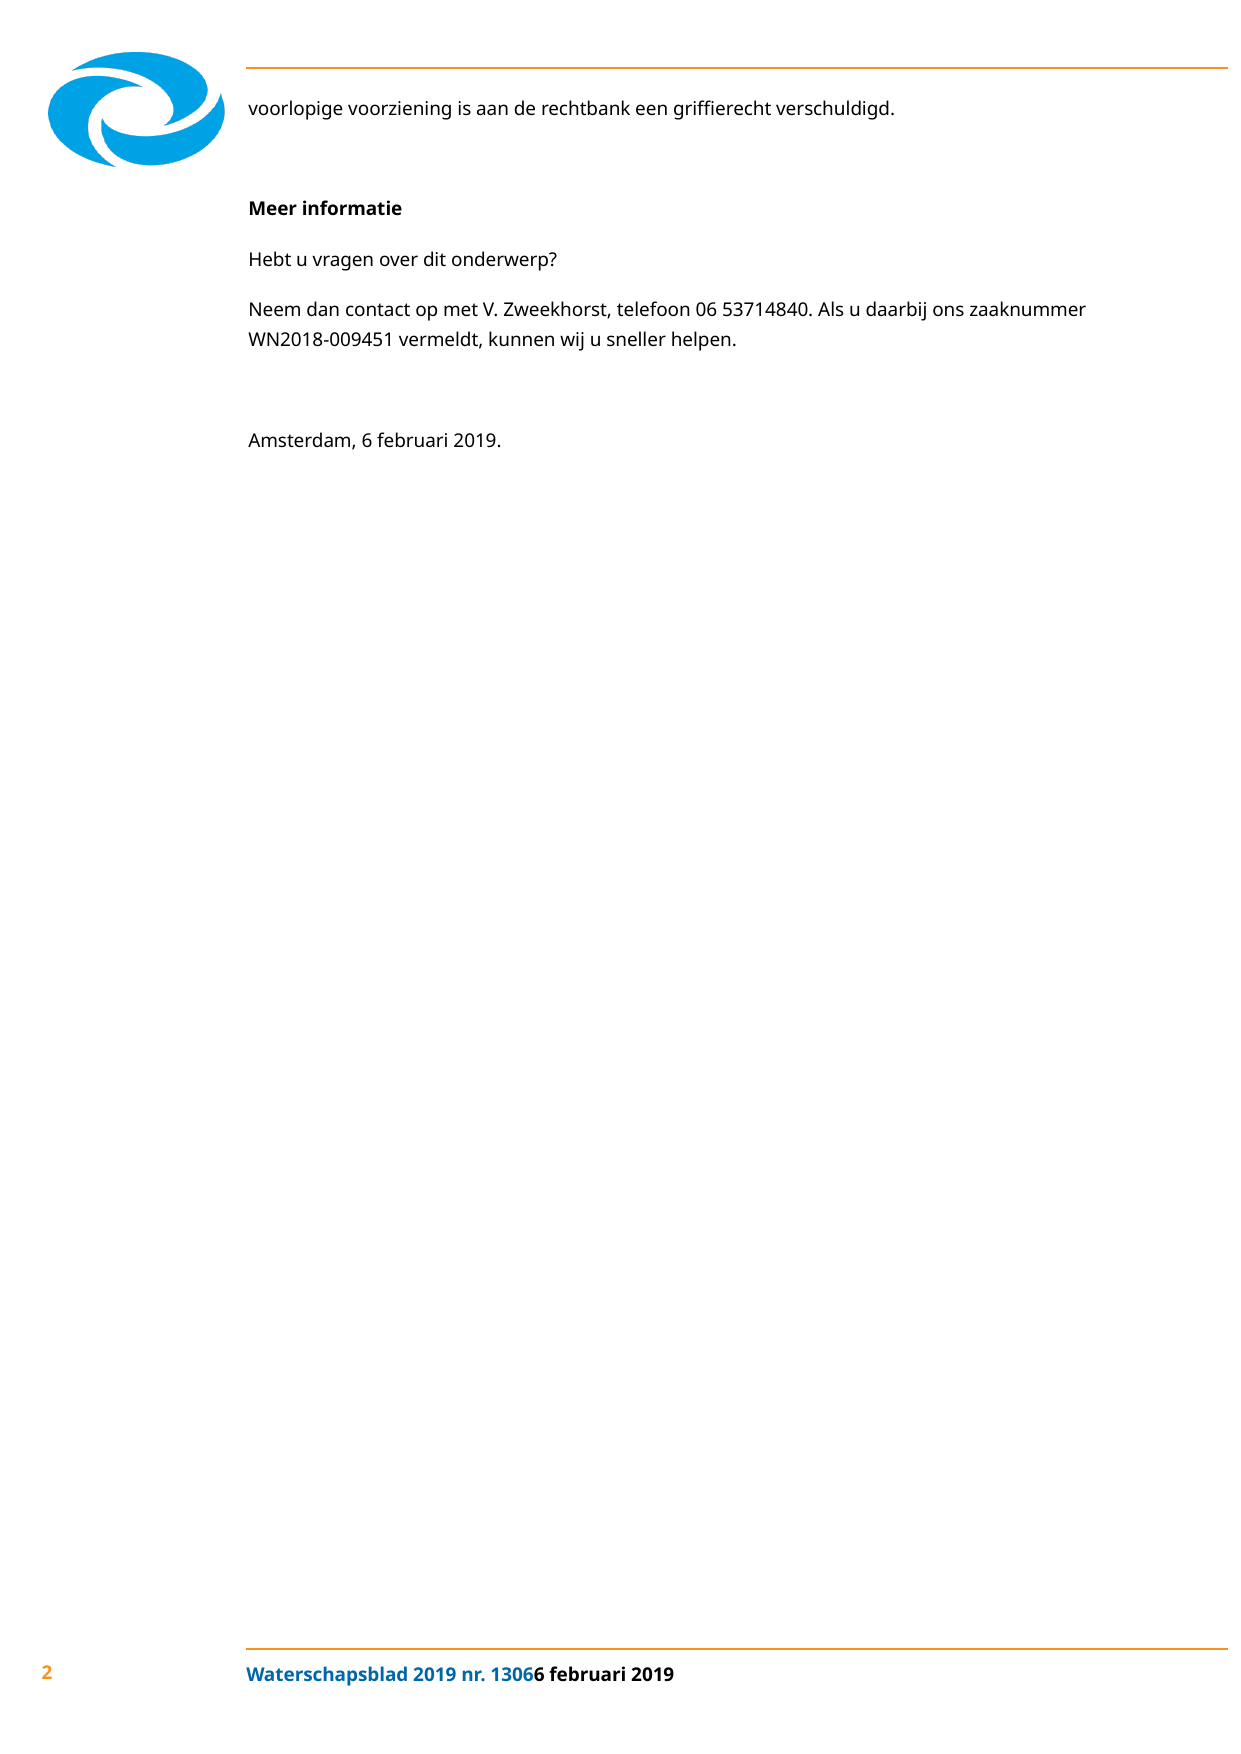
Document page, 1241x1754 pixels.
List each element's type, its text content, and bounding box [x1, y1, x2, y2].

text Amsterdam, 6 februari 2019. [248, 427, 1152, 453]
text voorlopige voorziening is aan de rechtbank een griffierecht verschuldigd. [248, 95, 1152, 121]
text Hebt u vragen over dit onderwerp? [248, 246, 1152, 272]
text Meer informatie [248, 196, 1152, 221]
text Neem dan contact op met V. Zweekhorst, telefoon 06 53714840. Als u daarbij ons zaaknummer WN2018-009451 vermeldt, kunnen wij u sneller helpen. [248, 296, 1152, 352]
picture [41, 47, 231, 172]
